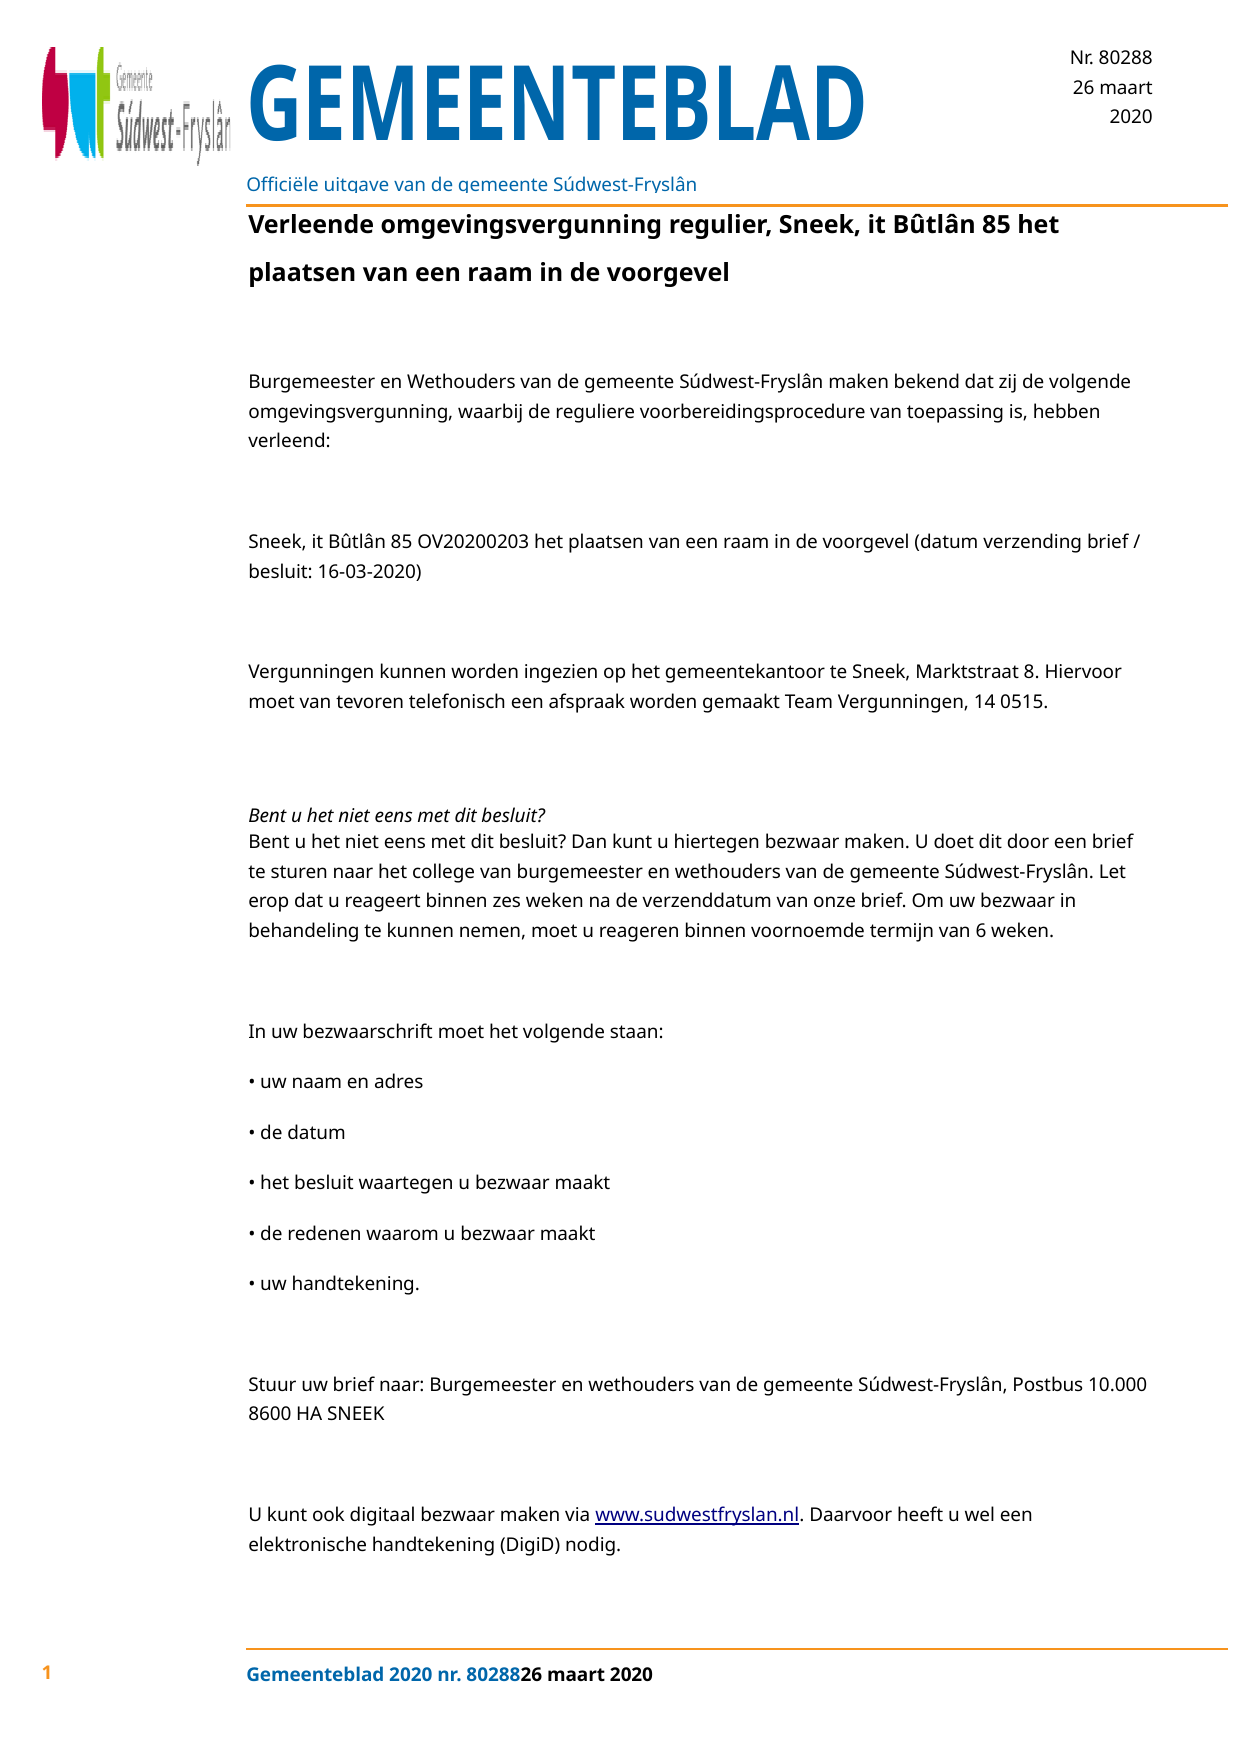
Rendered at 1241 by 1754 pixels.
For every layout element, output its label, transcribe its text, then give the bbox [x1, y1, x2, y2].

picture [41, 47, 231, 172]
text Bent u het niet eens met dit besluit? Dan kunt u hiertegen bezwaar maken. U doet dit door een brief te sturen naar het college van burgemeester en wethouders van de gemeente Súdwest-Fryslân. Let erop dat u reageert binnen zes weken na de verzenddatum van onze brief. Om uw bezwaar in behandeling te kunnen nemen, moet u reageren binnen voornoemde termijn van 6 weken. [248, 828, 1152, 943]
text Verleende omgevingsvergunning regulier, Sneek, it Bûtlân 85 het plaatsen van een raam in de voorgevel [248, 207, 1152, 288]
text • uw naam en adres [248, 1068, 1152, 1094]
text Vergunningen kunnen worden ingezien op het gemeentekantoor te Sneek, Marktstraat 8. Hiervoor moet van tevoren telefonisch een afspraak worden gemaakt Team Vergunningen, 14 0515. [248, 659, 1152, 714]
text Sneek, it Bûtlân 85 OV20200203 het plaatsen van een raam in de voorgevel (datum verzending brief / besluit: 16-03-2020) [248, 528, 1152, 584]
text • uw handtekening. [248, 1270, 1152, 1296]
text Stuur uw brief naar: Burgemeester en wethouders van de gemeente Súdwest-Fryslân, Postbus 10.000 8600 HA SNEEK [248, 1371, 1152, 1426]
text • het besluit waartegen u bezwaar maakt [248, 1169, 1152, 1195]
text Bent u het niet eens met dit besluit? [248, 803, 1152, 828]
text Burgemeester en Wethouders van de gemeente Súdwest-Fryslân maken bekend dat zij de volgende omgevingsvergunning, waarbij de reguliere voorbereidingsprocedure van toepassing is, hebben verleend: [248, 368, 1152, 453]
text U kunt ook digitaal bezwaar maken via www.sudwestfryslan.nl. Daarvoor heeft u wel een elektronische handtekening (DigiD) nodig. [248, 1501, 1152, 1557]
text • de redenen waarom u bezwaar maakt [248, 1220, 1152, 1245]
text In uw bezwaarschrift moet het volgende staan: [248, 1018, 1152, 1044]
text • de datum [248, 1119, 1152, 1144]
